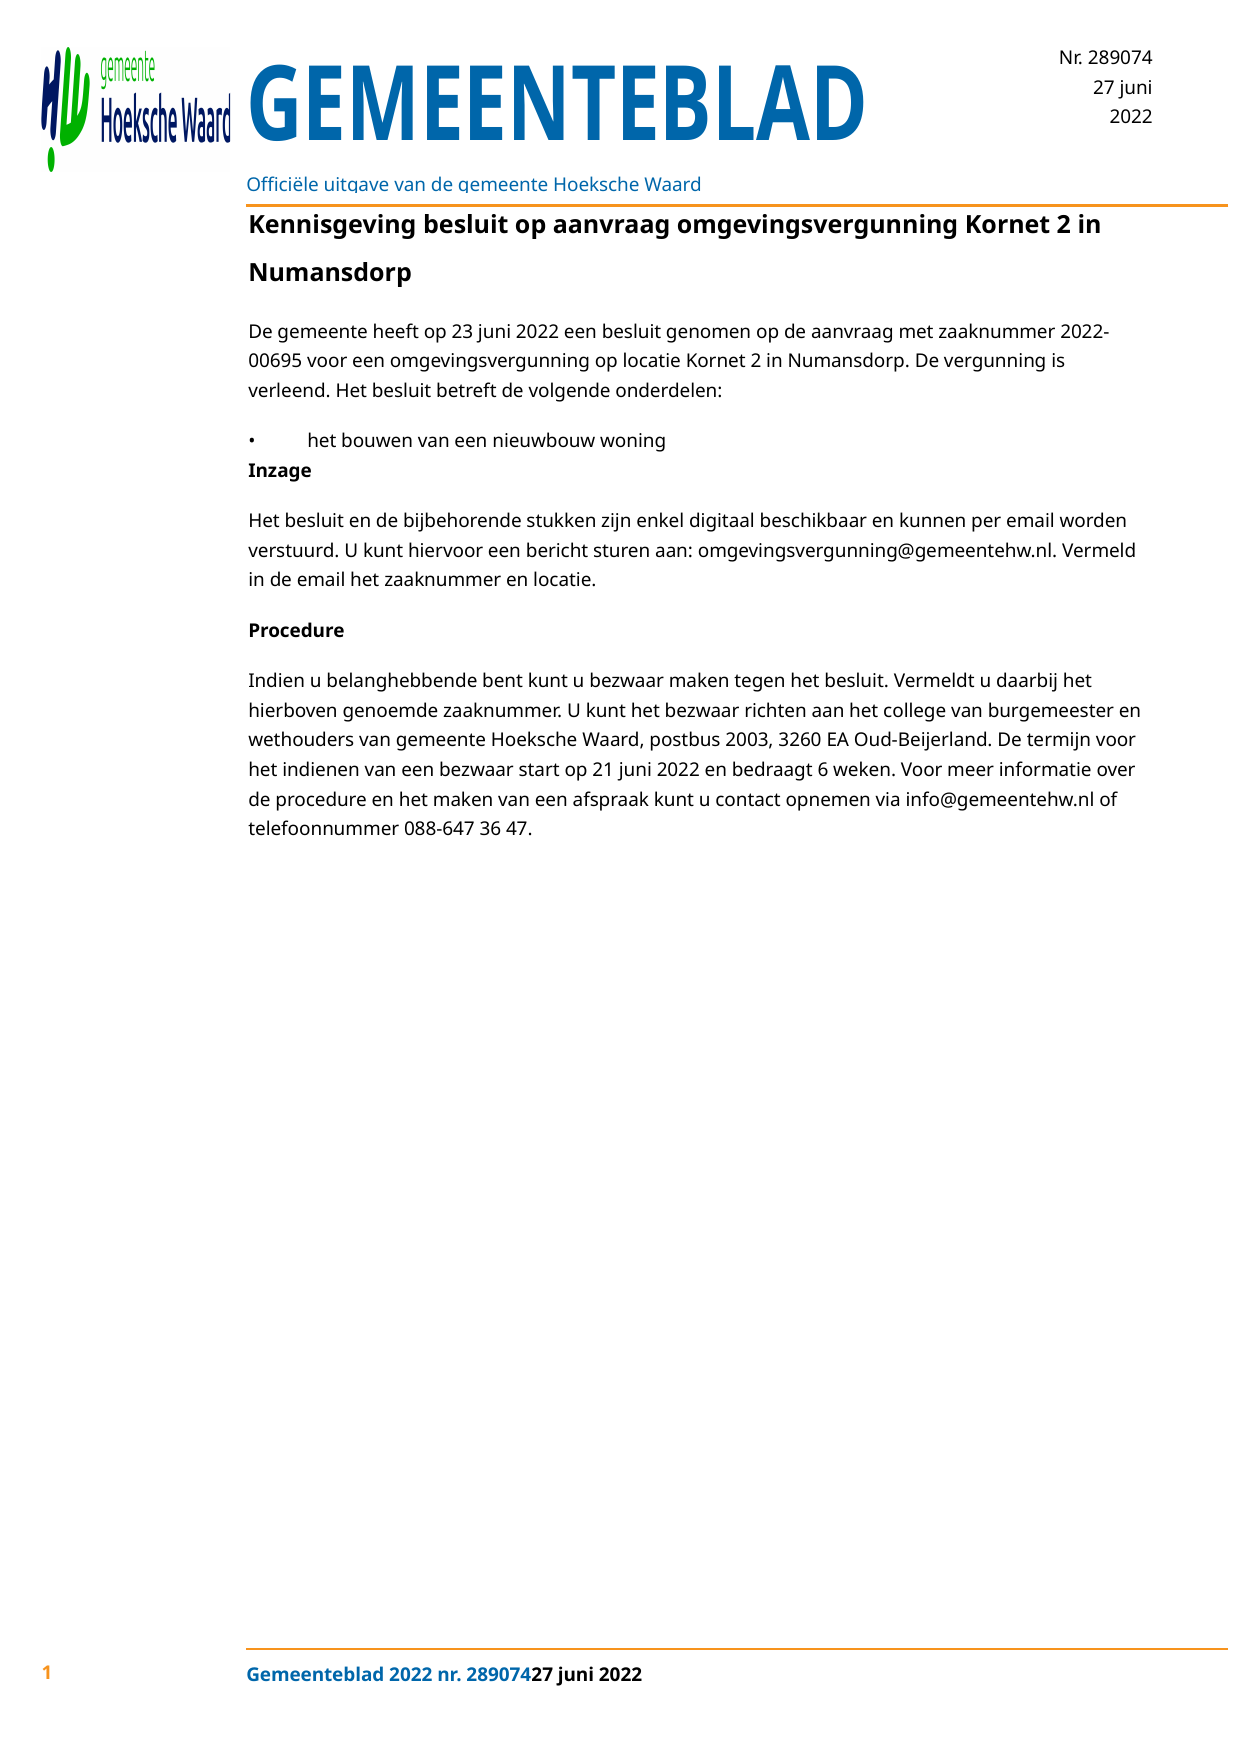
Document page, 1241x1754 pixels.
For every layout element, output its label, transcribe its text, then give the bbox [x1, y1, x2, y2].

text De gemeente heeft op 23 juni 2022 een besluit genomen op de aanvraag met zaaknummer 2022-00695 voor een omgevingsvergunning op locatie Kornet 2 in Numansdorp. De vergunning is verleend. Het besluit betreft de volgende onderdelen: [248, 318, 1152, 403]
text Kennisgeving besluit op aanvraag omgevingsvergunning Kornet 2 in Numansdorp [248, 207, 1152, 288]
text Inzage [248, 457, 1152, 483]
text Het besluit en de bijbehorende stukken zijn enkel digitaal beschikbaar en kunnen per email worden verstuurd. U kunt hiervoor een bericht sturen aan: omgevingsvergunning@gemeentehw.nl. Vermeld in de email het zaaknummer en locatie. [248, 507, 1152, 592]
text Procedure [248, 617, 1152, 643]
text Indien u belanghebbende bent kunt u bezwaar maken tegen het besluit. Vermeldt u daarbij het hierboven genoemde zaaknummer. U kunt het bezwaar richten aan het college van burgemeester en wethouders van gemeente Hoeksche Waard, postbus 2003, 3260 EA Oud-Beijerland. De termijn voor het indienen van een bezwaar start op 21 juni 2022 en bedraagt 6 weken. Voor meer informatie over de procedure en het maken van een afspraak kunt u contact opnemen via info@gemeentehw.nl of telefoonnummer 088-647 36 47. [248, 667, 1152, 841]
picture [41, 47, 231, 172]
list het bouwen van een nieuwbouw woning [248, 427, 1152, 453]
